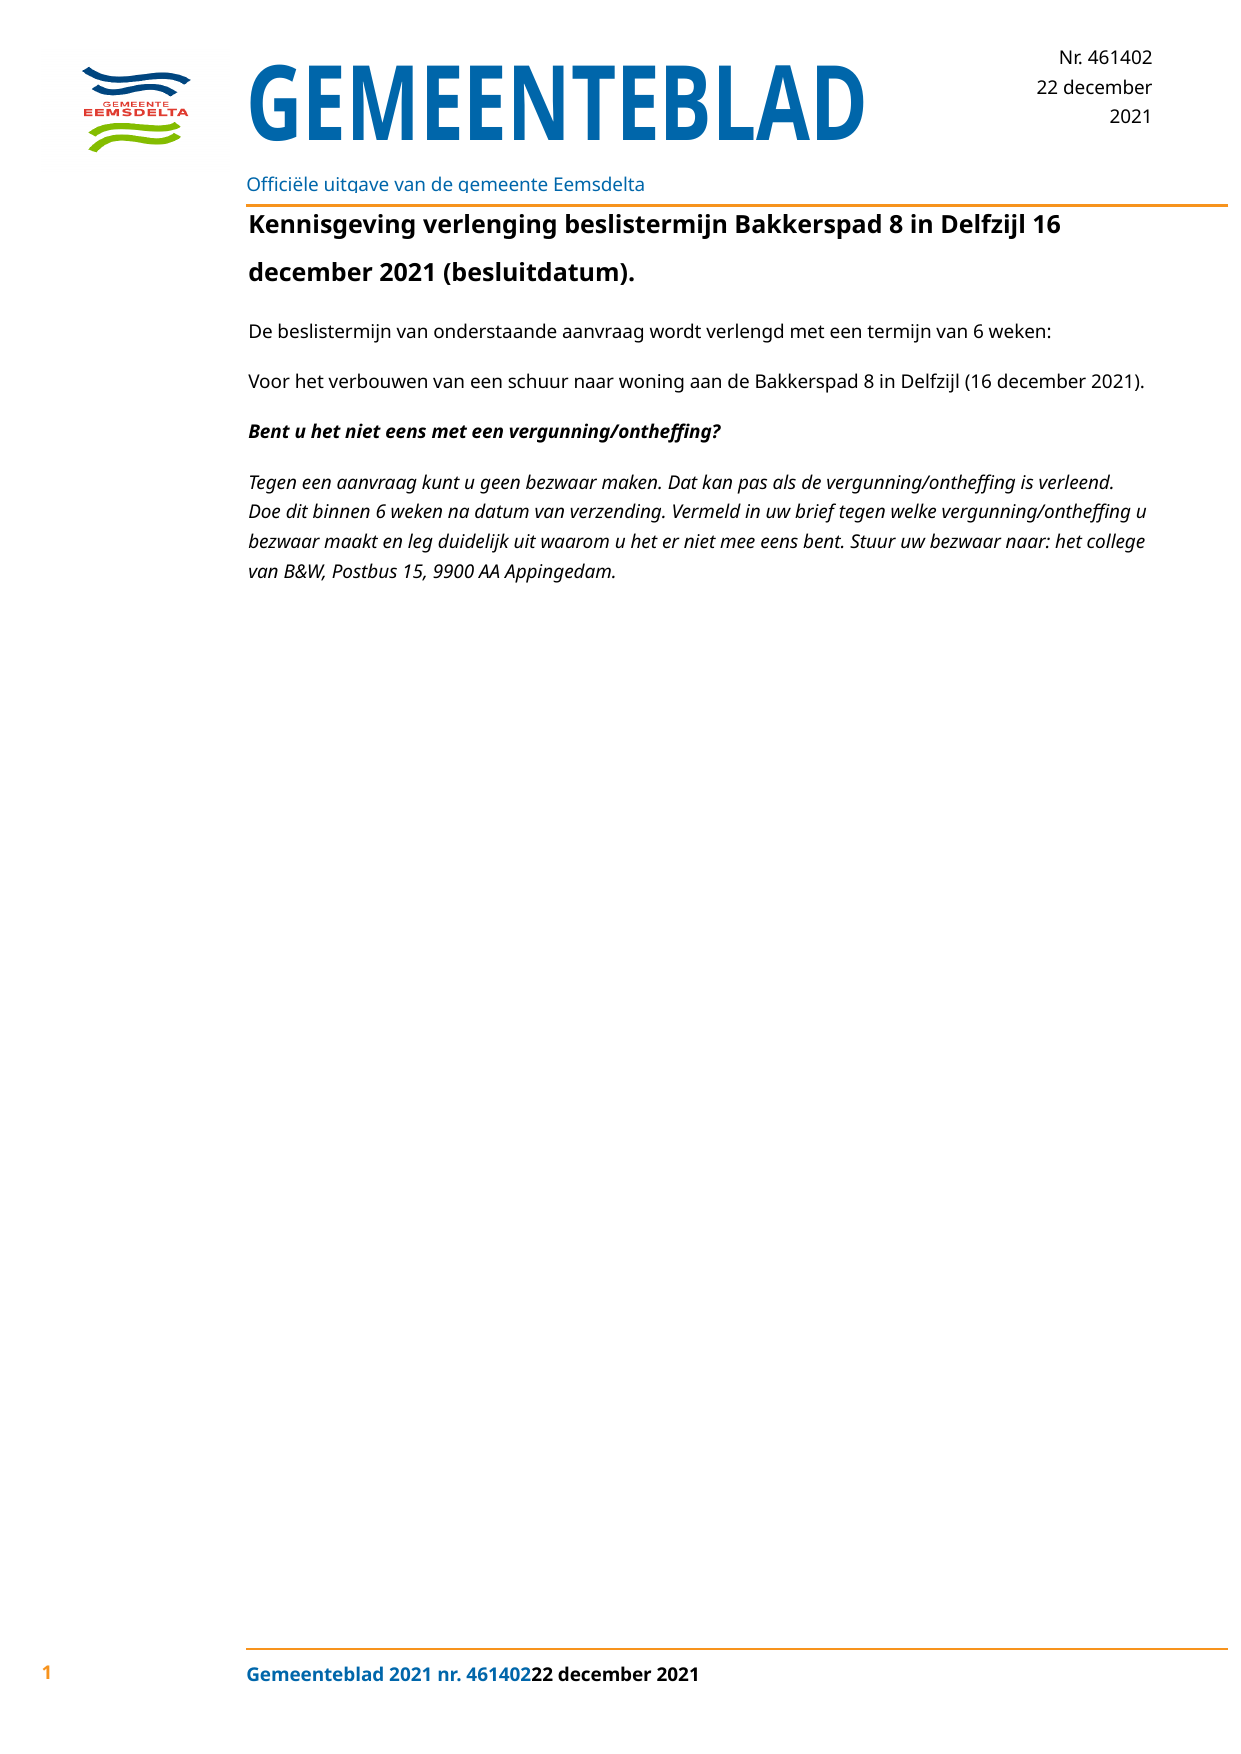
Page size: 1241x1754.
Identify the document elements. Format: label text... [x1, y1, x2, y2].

text Bent u het niet eens met een vergunning/ontheffing? [248, 419, 1152, 444]
text Voor het verbouwen van een schuur naar woning aan de Bakkerspad 8 in Delfzijl (16 december 2021). [248, 368, 1152, 394]
text Kennisgeving verlenging beslistermijn Bakkerspad 8 in Delfzijl 16 december 2021 (besluitdatum). [248, 207, 1152, 288]
text Tegen een aanvraag kunt u geen bezwaar maken. Dat kan pas als de vergunning/ontheffing is verleend. Doe dit binnen 6 weken na datum van verzending. Vermeld in uw brief tegen welke vergunning/ontheffing u bezwaar maakt en leg duidelijk uit waarom u het er niet mee eens bent. Stuur uw bezwaar naar: het college van B&W, Postbus 15, 9900 AA Appingedam. [248, 469, 1152, 584]
text De beslistermijn van onderstaande aanvraag wordt verlengd met een termijn van 6 weken: [248, 318, 1152, 344]
picture [41, 47, 231, 172]
